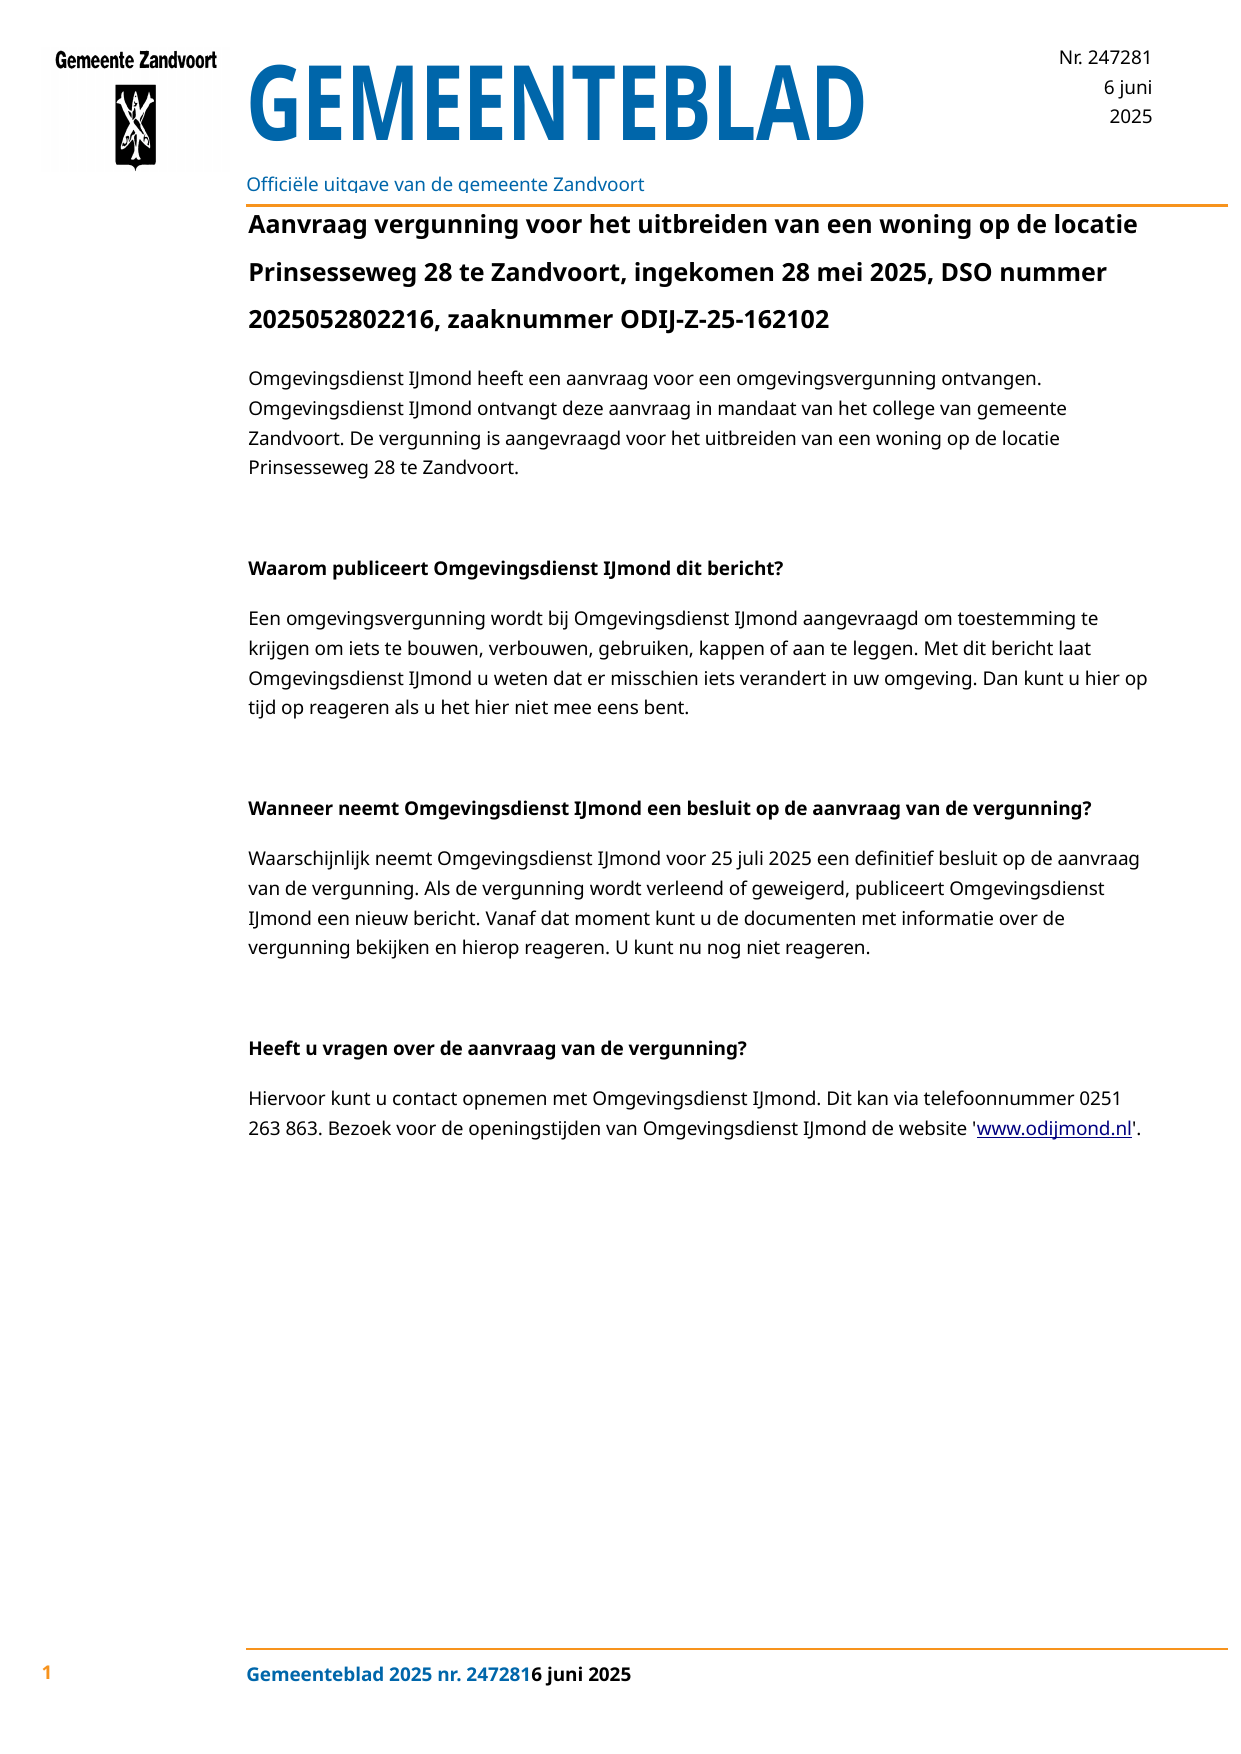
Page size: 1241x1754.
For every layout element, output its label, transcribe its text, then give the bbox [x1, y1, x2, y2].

text Hiervoor kunt u contact opnemen met Omgevingsdienst IJmond. Dit kan via telefoonnummer 0251 263 863. Bezoek voor de openingstijden van Omgevingsdienst IJmond de website 'www.odijmond.nl'. [248, 1086, 1152, 1141]
text Wanneer neemt Omgevingsdienst IJmond een besluit op de aanvraag van de vergunning? [248, 795, 1152, 821]
text Aanvraag vergunning voor het uitbreiden van een woning op de locatie Prinsesseweg 28 te Zandvoort, ingekomen 28 mei 2025, DSO nummer 2025052802216, zaaknummer ODIJ-Z-25-162102 [248, 207, 1152, 336]
text Een omgevingsvergunning wordt bij Omgevingsdienst IJmond aangevraagd om toestemming te krijgen om iets te bouwen, verbouwen, gebruiken, kappen of aan te leggen. Met dit bericht laat Omgevingsdienst IJmond u weten dat er misschien iets verandert in uw omgeving. Dan kunt u hier op tijd op reageren als u het hier niet mee eens bent. [248, 606, 1152, 720]
picture [41, 47, 231, 172]
text Omgevingsdienst IJmond heeft een aanvraag voor een omgevingsvergunning ontvangen. Omgevingsdienst IJmond ontvangt deze aanvraag in mandaat van het college van gemeente Zandvoort. De vergunning is aangevraagd voor het uitbreiden van een woning op de locatie Prinsesseweg 28 te Zandvoort. [248, 366, 1152, 480]
text Waarom publiceert Omgevingsdienst IJmond dit bericht? [248, 555, 1152, 581]
text Heeft u vragen over de aanvraag van de vergunning? [248, 1035, 1152, 1061]
text Waarschijnlijk neemt Omgevingsdienst IJmond voor 25 juli 2025 een definitief besluit op de aanvraag van de vergunning. Als de vergunning wordt verleend of geweigerd, publiceert Omgevingsdienst IJmond een nieuw bericht. Vanaf dat moment kunt u de documenten met informatie over de vergunning bekijken en hierop reageren. U kunt nu nog niet reageren. [248, 846, 1152, 960]
